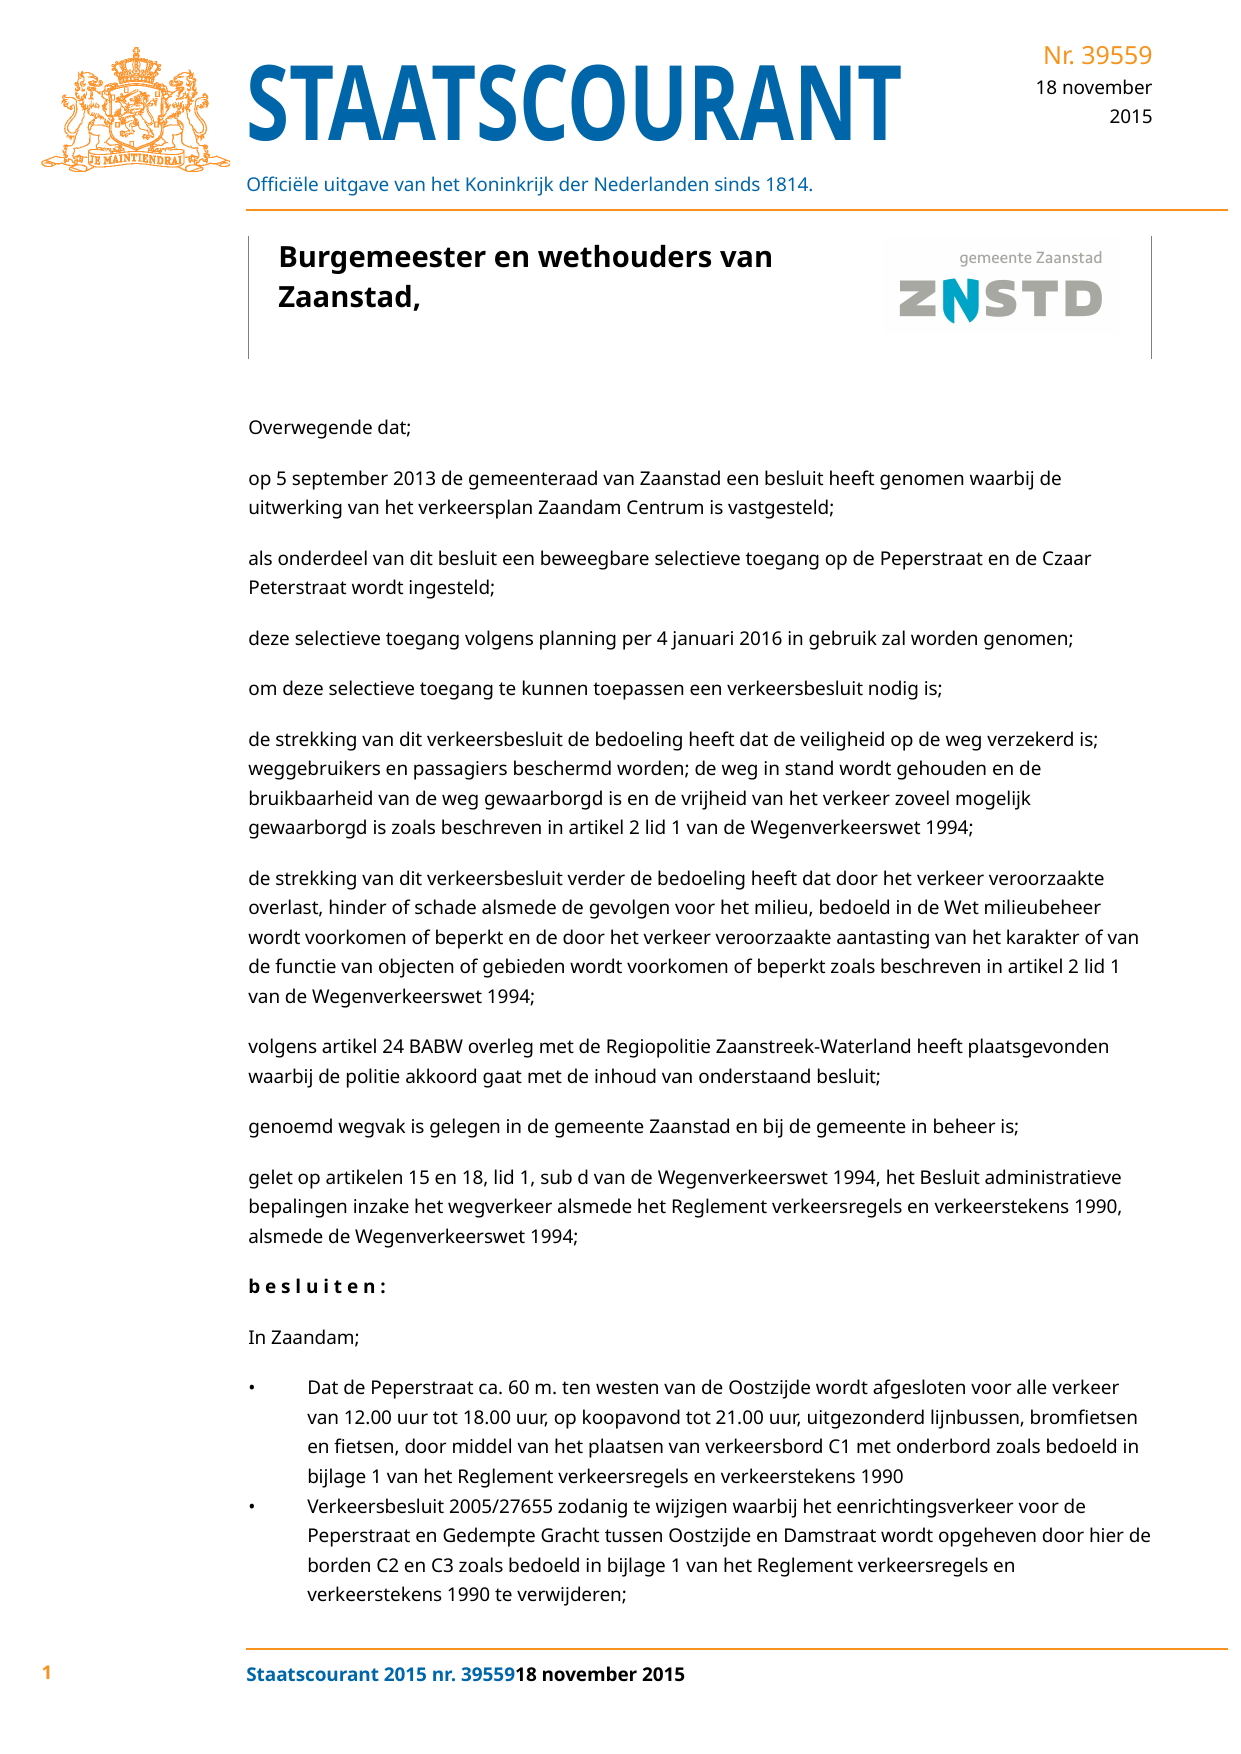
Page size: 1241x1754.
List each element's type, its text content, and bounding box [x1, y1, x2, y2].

text de strekking van dit verkeersbesluit verder de bedoeling heeft dat door het verkeer veroorzaakte overlast, hinder of schade alsmede de gevolgen voor het milieu, bedoeld in de Wet milieubeheer wordt voorkomen of beperkt en de door het verkeer veroorzaakte aantasting van het karakter of van de functie van objecten of gebieden wordt voorkomen of beperkt zoals beschreven in artikel 2 lid 1 van de Wegenverkeerswet 1994; [248, 865, 1152, 1009]
text gelet op artikelen 15 en 18, lid 1, sub d van de Wegenverkeerswet 1994, het Besluit administratieve bepalingen inzake het wegverkeer alsmede het Reglement verkeersregels en verkeerstekens 1990, alsmede de Wegenverkeerswet 1994; [248, 1164, 1152, 1249]
text b e s l u i t e n : [248, 1274, 1152, 1299]
table_header Burgemeester en wethouders van Zaanstad, [249, 236, 850, 359]
text deze selectieve toegang volgens planning per 4 januari 2016 in gebruik zal worden genomen; [248, 625, 1152, 651]
list Dat de Peperstraat ca. 60 m. ten westen van de Oostzijde wordt afgesloten voor alle verkeer van 12.00 uur tot 18.00 uur, op koopavond tot 21.00 uur, uitgezonderd lijnbussen, bromfietsen en fietsen, door middel van het plaatsen van verkeersbord C1 met onderbord zoals bedoeld in bijlage 1 van het Reglement verkeersregels en verkeerstekens 1990 [248, 1374, 1152, 1489]
picture [41, 47, 231, 172]
text genoemd wegvak is gelegen in de gemeente Zaanstad en bij de gemeente in beheer is; [248, 1114, 1152, 1139]
list Verkeersbesluit 2005/27655 zodanig te wijzigen waarbij het eenrichtingsverkeer voor de Peperstraat en Gedempte Gracht tussen Oostzijde en Damstraat wordt opgeheven door hier de borden C2 en C3 zoals bedoeld in bijlage 1 van het Reglement verkeersregels en verkeerstekens 1990 te verwijderen; [248, 1493, 1152, 1607]
text op 5 september 2013 de gemeenteraad van Zaanstad een besluit heeft genomen waarbij de uitwerking van het verkeersplan Zaandam Centrum is vastgesteld; [248, 465, 1152, 520]
text volgens artikel 24 BABW overleg met de Regiopolitie Zaanstreek-Waterland heeft plaatsgevonden waarbij de politie akkoord gaat met de inhoud van onderstaand besluit; [248, 1034, 1152, 1089]
text de strekking van dit verkeersbesluit de bedoeling heeft dat de veiligheid op de weg verzekerd is; weggebruikers en passagiers beschermd worden; de weg in stand wordt gehouden en de bruikbaarheid van de weg gewaarborgd is en de vrijheid van het verkeer zoveel mogelijk gewaarborgd is zoals beschreven in artikel 2 lid 1 van de Wegenverkeerswet 1994; [248, 726, 1152, 840]
text als onderdeel van dit besluit een beweegbare selectieve toegang op de Peperstraat en de Czaar Peterstraat wordt ingesteld; [248, 545, 1152, 600]
text In Zaandam; [248, 1324, 1152, 1350]
text om deze selectieve toegang te kunnen toepassen een verkeersbesluit nodig is; [248, 675, 1152, 701]
text Overwegende dat; [248, 414, 1152, 440]
picture [882, 236, 1119, 334]
table_header [850, 236, 1151, 359]
